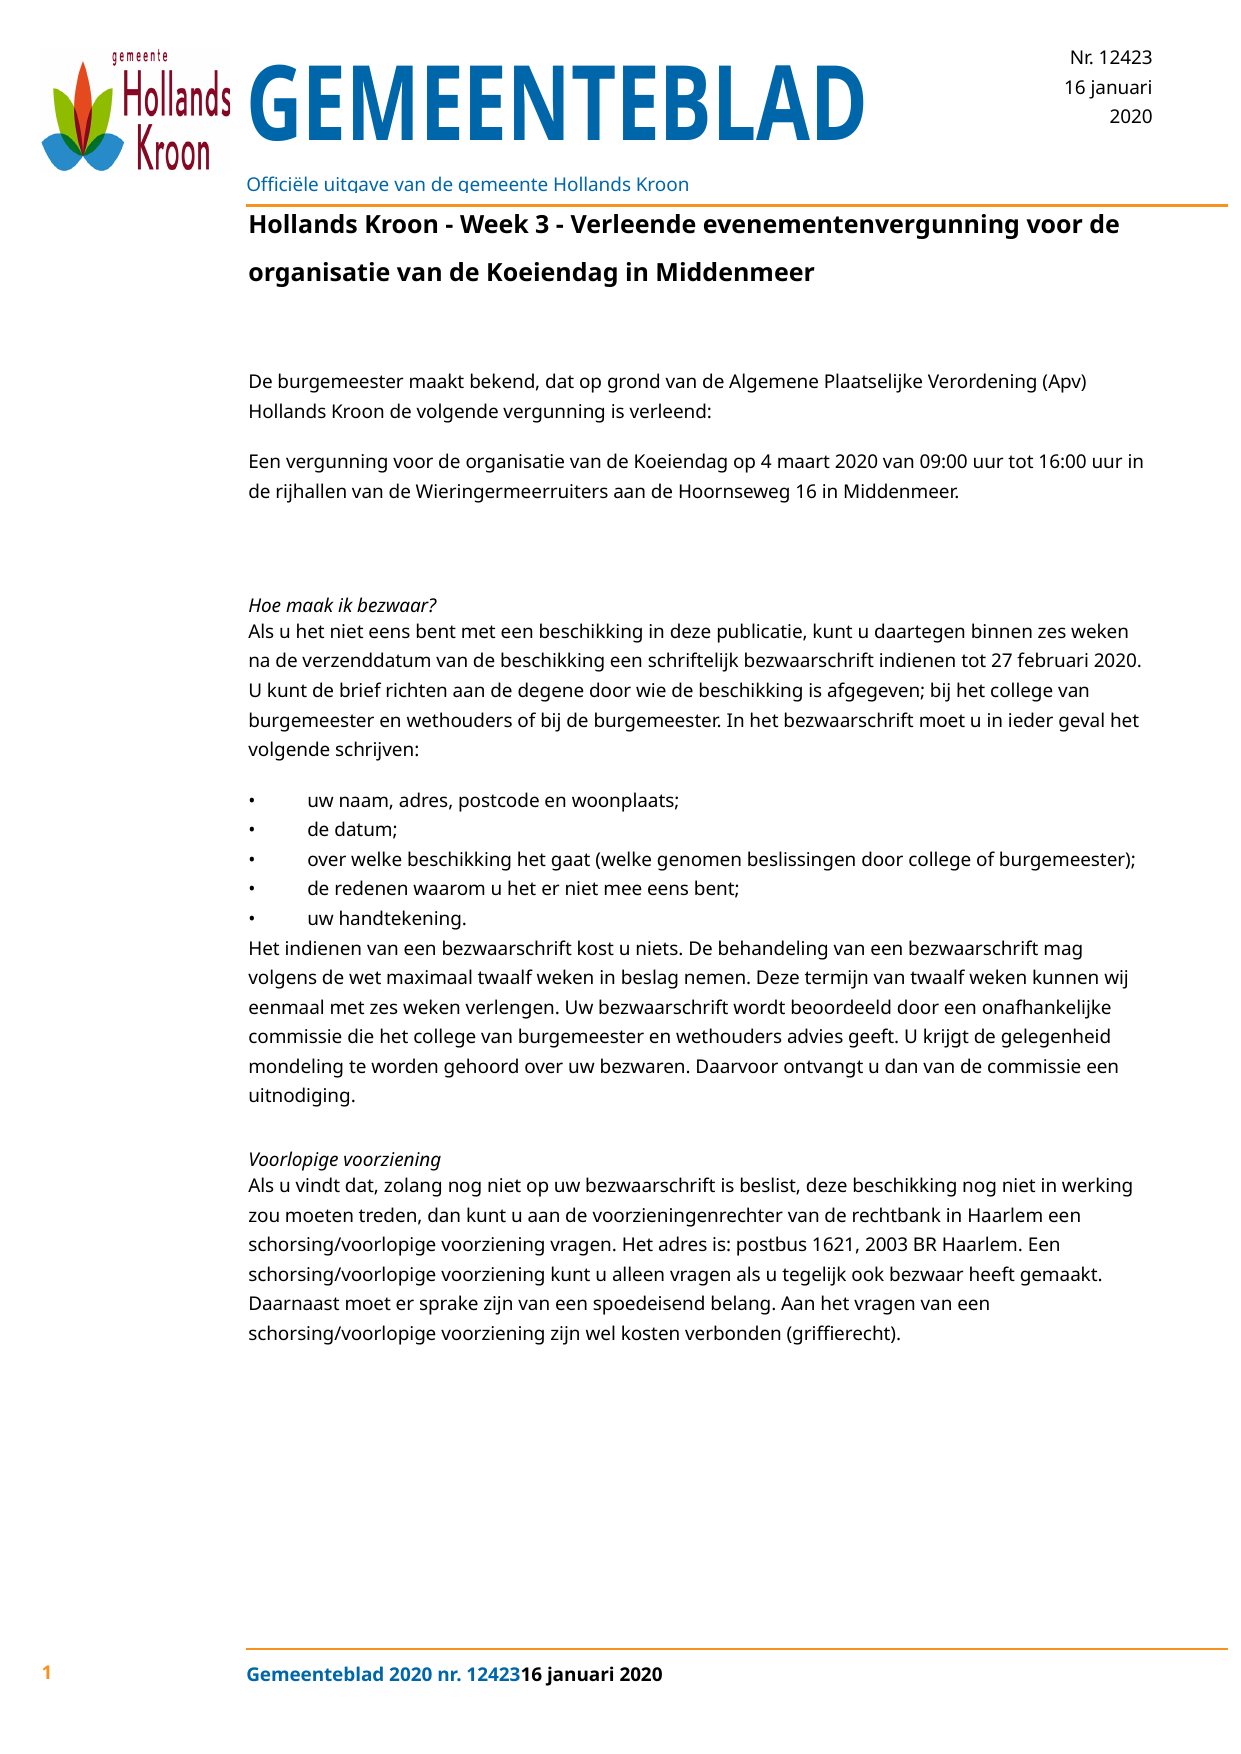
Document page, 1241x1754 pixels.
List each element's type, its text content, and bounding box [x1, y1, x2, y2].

text Als u vindt dat, zolang nog niet op uw bezwaarschrift is beslist, deze beschikking nog niet in werking zou moeten treden, dan kunt u aan de voorzieningenrechter van de rechtbank in Haarlem een schorsing/voorlopige voorziening vragen. Het adres is: postbus 1621, 2003 BR Haarlem. Een schorsing/voorlopige voorziening kunt u alleen vragen als u tegelijk ook bezwaar heeft gemaakt. Daarnaast moet er sprake zijn van een spoedeisend belang. Aan het vragen van een schorsing/voorlopige voorziening zijn wel kosten verbonden (griffierecht). [248, 1172, 1152, 1346]
text Hoe maak ik bezwaar? [248, 592, 1152, 618]
list over welke beschikking het gaat (welke genomen beslissingen door college of burgemeester); [248, 846, 1152, 872]
list uw naam, adres, postcode en woonplaats; [248, 787, 1152, 812]
text Als u het niet eens bent met een beschikking in deze publicatie, kunt u daartegen binnen zes weken na de verzenddatum van de beschikking een schriftelijk bezwaarschrift indienen tot 27 februari 2020. U kunt de brief richten aan de degene door wie de beschikking is afgegeven; bij het college van burgemeester en wethouders of bij de burgemeester. In het bezwaarschrift moet u in ieder geval het volgende schrijven: [248, 618, 1152, 762]
text Het indienen van een bezwaarschrift kost u niets. De behandeling van een bezwaarschrift mag volgens de wet maximaal twaalf weken in beslag nemen. Deze termijn van twaalf weken kunnen wij eenmaal met zes weken verlengen. Uw bezwaarschrift wordt beoordeeld door een onafhankelijke commissie die het college van burgemeester en wethouders advies geeft. U krijgt de gelegenheid mondeling te worden gehoord over uw bezwaren. Daarvoor ontvangt u dan van de commissie een uitnodiging. [248, 935, 1152, 1108]
text Hollands Kroon - Week 3 - Verleende evenementenvergunning voor de organisatie van de Koeiendag in Middenmeer [248, 207, 1152, 288]
text Voorlopige voorziening [248, 1147, 1152, 1172]
picture [41, 47, 231, 172]
text Een vergunning voor de organisatie van de Koeiendag op 4 maart 2020 van 09:00 uur tot 16:00 uur in de rijhallen van de Wieringermeerruiters aan de Hoornseweg 16 in Middenmeer. [248, 448, 1152, 504]
list de redenen waarom u het er niet mee eens bent; [248, 876, 1152, 901]
text De burgemeester maakt bekend, dat op grond van de Algemene Plaatselijke Verordening (Apv) Hollands Kroon de volgende vergunning is verleend: [248, 368, 1152, 424]
list uw handtekening. [248, 905, 1152, 931]
list de datum; [248, 816, 1152, 842]
